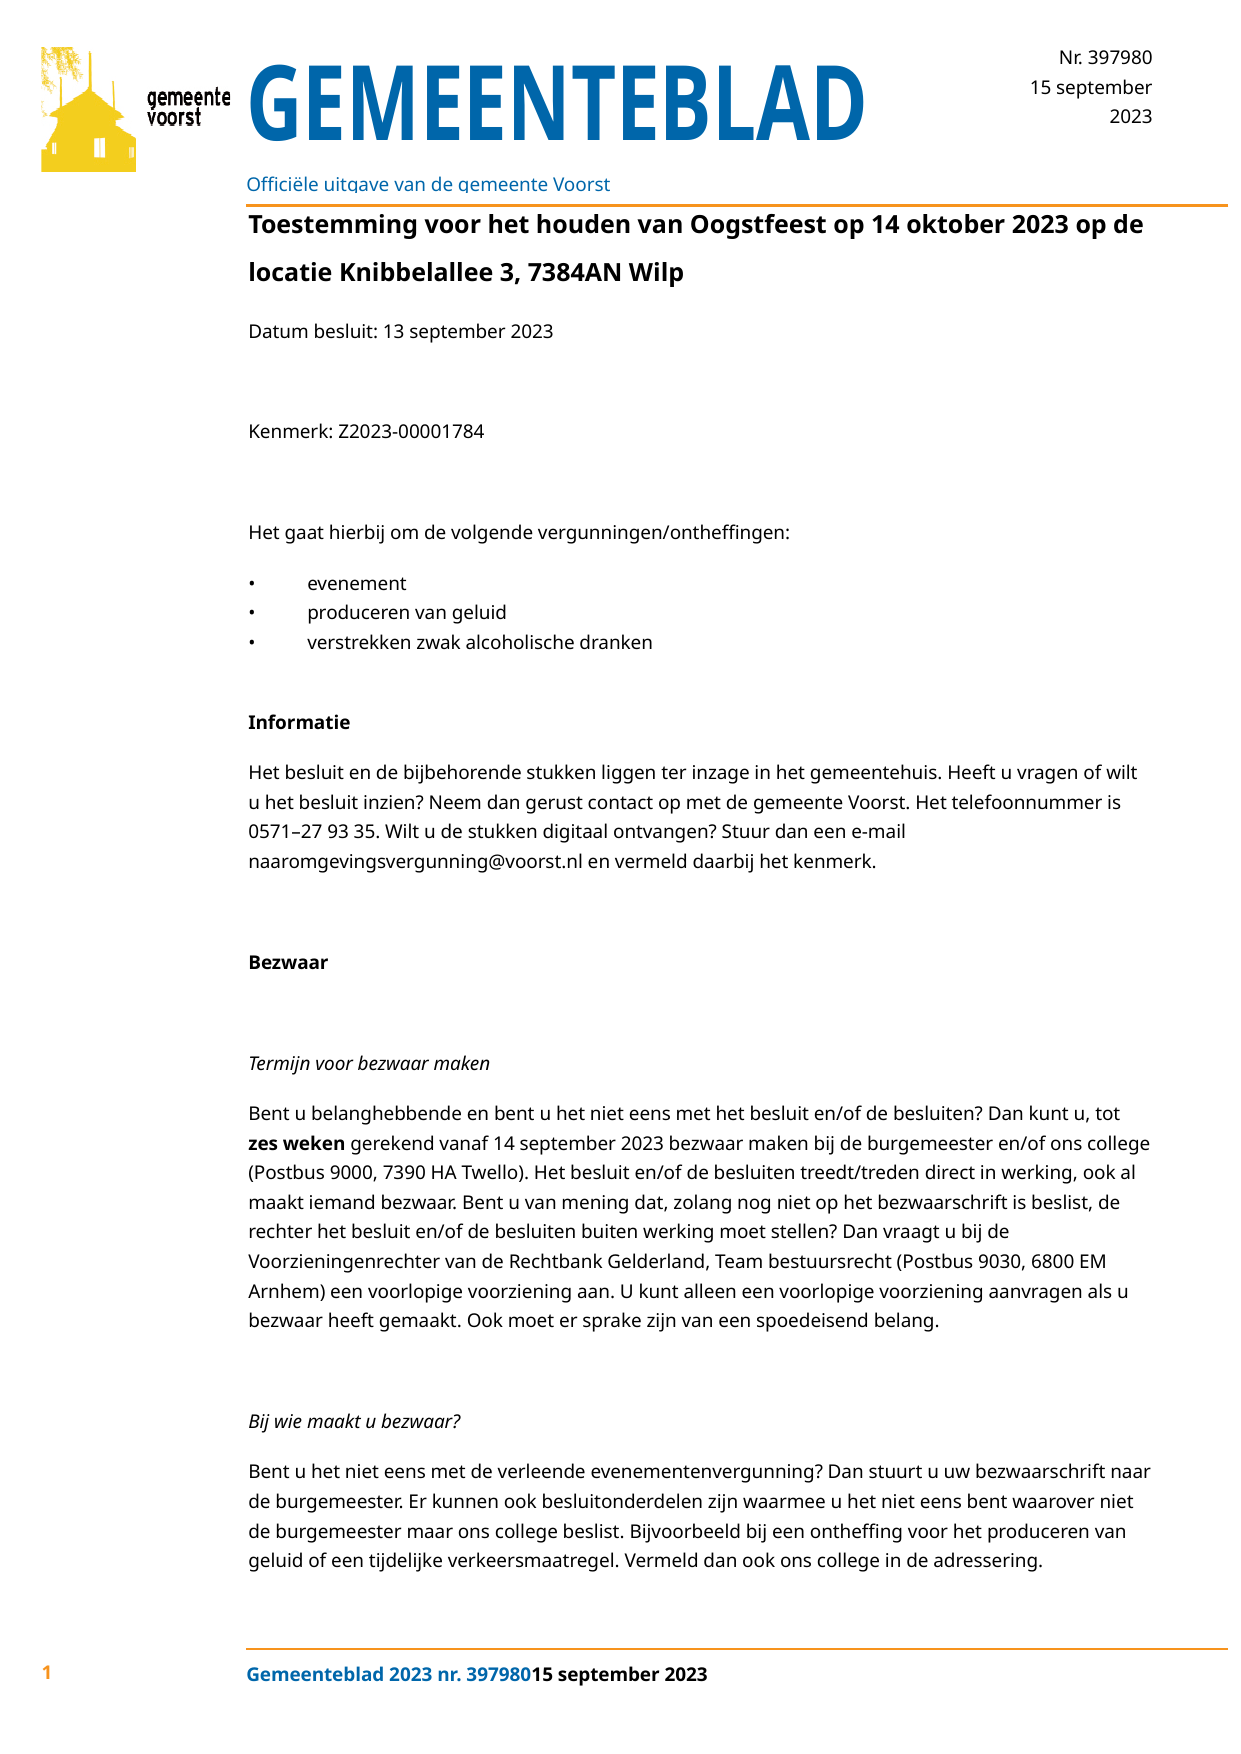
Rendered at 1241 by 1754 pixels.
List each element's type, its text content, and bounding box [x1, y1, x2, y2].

text Het gaat hierbij om de volgende vergunningen/ontheffingen: [248, 519, 1152, 545]
text Datum besluit: 13 september 2023 [248, 318, 1152, 344]
text Bij wie maakt u bezwaar? [248, 1408, 1152, 1434]
text Het besluit en de bijbehorende stukken liggen ter inzage in het gemeentehuis. Heeft u vragen of wilt u het besluit inzien? Neem dan gerust contact op met de gemeente Voorst. Het telefoonnummer is 0571–27 93 35. Wilt u de stukken digitaal ontvangen? Stuur dan een e-mail naaromgevingsvergunning@voorst.nl en vermeld daarbij het kenmerk. [248, 759, 1152, 874]
text Bent u belanghebbende en bent u het niet eens met het besluit en/of de besluiten? Dan kunt u, tot zes weken gerekend vanaf 14 september 2023 bezwaar maken bij de burgemeester en/of ons college (Postbus 9000, 7390 HA Twello). Het besluit en/of de besluiten treedt/treden direct in werking, ook al maakt iemand bezwaar. Bent u van mening dat, zolang nog niet op het bezwaarschrift is beslist, de rechter het besluit en/of de besluiten buiten werking moet stellen? Dan vraagt u bij de Voorzieningenrechter van de Rechtbank Gelderland, Team bestuursrecht (Postbus 9030, 6800 EM Arnhem) een voorlopige voorziening aan. U kunt alleen een voorlopige voorziening aanvragen als u bezwaar heeft gemaakt. Ook moet er sprake zijn van een spoedeisend belang. [248, 1100, 1152, 1333]
picture [41, 47, 231, 172]
text Termijn voor bezwaar maken [248, 1050, 1152, 1076]
text Toestemming voor het houden van Oogstfeest op 14 oktober 2023 op de locatie Knibbelallee 3, 7384AN Wilp [248, 207, 1152, 288]
text Bezwaar [248, 949, 1152, 975]
list produceren van geluid [248, 599, 1152, 625]
list verstrekken zwak alcoholische dranken [248, 629, 1152, 655]
text Kenmerk: Z2023-00001784 [248, 419, 1152, 444]
text Bent u het niet eens met de verleende evenementenvergunning? Dan stuurt u uw bezwaarschrift naar de burgemeester. Er kunnen ook besluitonderdelen zijn waarmee u het niet eens bent waarover niet de burgemeester maar ons college beslist. Bijvoorbeeld bij een ontheffing voor het produceren van geluid of een tijdelijke verkeersmaatregel. Vermeld dan ook ons college in de adressering. [248, 1459, 1152, 1573]
list evenement [248, 570, 1152, 596]
text Informatie [248, 709, 1152, 735]
